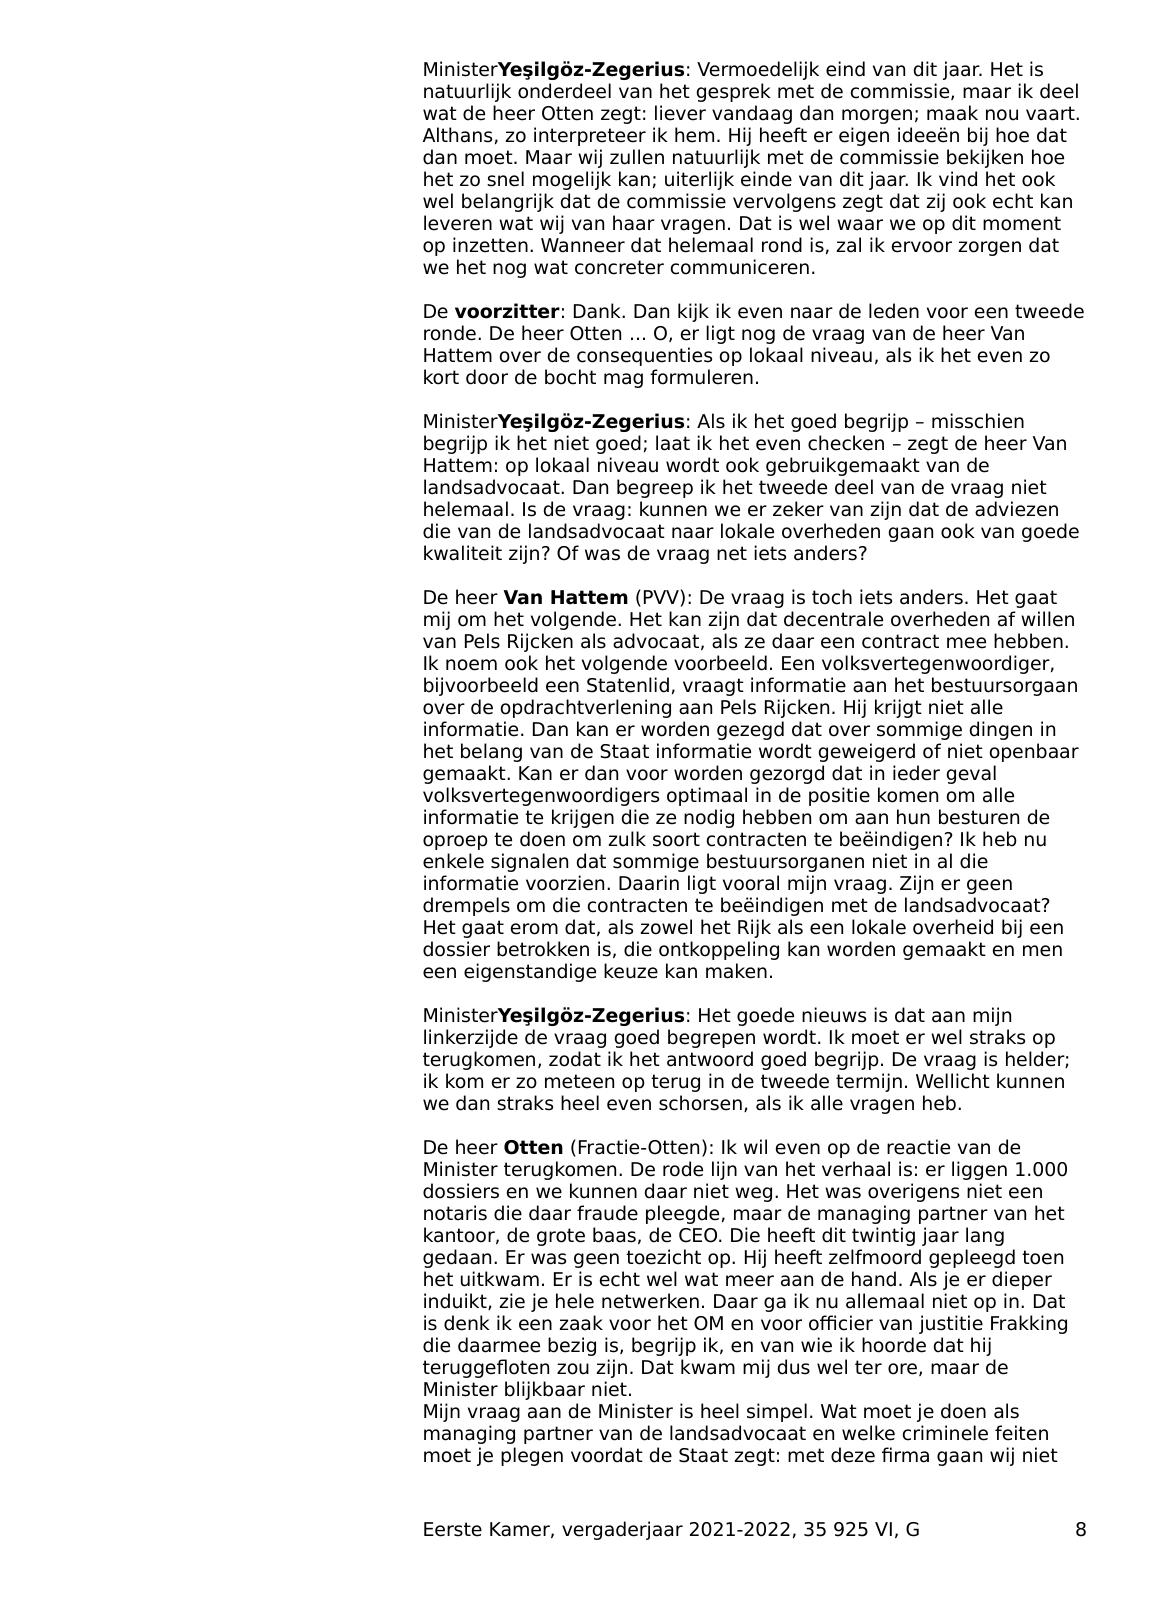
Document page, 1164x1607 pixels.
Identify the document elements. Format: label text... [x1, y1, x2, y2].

text De heer Van Hattem (PVV): De vraag is toch iets anders. Het gaat mij om het volgende. Het kan zijn dat decentrale overheden af willen van Pels Rijcken als advocaat, als ze daar een contract mee hebben. Ik noem ook het volgende voorbeeld. Een volksvertegenwoordiger, bijvoorbeeld een Statenlid, vraagt informatie aan het bestuursorgaan over de opdrachtverlening aan Pels Rijcken. Hij krijgt niet alle informatie. Dan kan er worden gezegd dat over sommige dingen in het belang van de Staat informatie wordt geweigerd of niet openbaar gemaakt. Kan er dan voor worden gezorgd dat in ieder geval volksvertegenwoordigers optimaal in de positie komen om alle informatie te krijgen die ze nodig hebben om aan hun besturen de oproep te doen om zulk soort contracten te beëindigen? Ik heb nu enkele signalen dat sommige bestuursorganen niet in al die informatie voorzien. Daarin ligt vooral mijn vraag. Zijn er geen drempels om die contracten te beëindigen met de landsadvocaat? Het gaat erom dat, als zowel het Rijk als een lokale overheid bij een dossier betrokken is, die ontkoppeling kan worden gemaakt en men een eigenstandige keuze kan maken. [422, 587, 1087, 983]
text MinisterYeşilgöz-Zegerius: Als ik het goed begrijp – misschien begrijp ik het niet goed; laat ik het even checken – zegt de heer Van Hattem: op lokaal niveau wordt ook gebruikgemaakt van de landsadvocaat. Dan begreep ik het tweede deel van de vraag niet helemaal. Is de vraag: kunnen we er zeker van zijn dat de adviezen die van de landsadvocaat naar lokale overheden gaan ook van goede kwaliteit zijn? Of was de vraag net iets anders? [422, 411, 1087, 565]
text De heer Otten (Fractie-Otten): Ik wil even op de reactie van de Minister terugkomen. De rode lijn van het verhaal is: er liggen 1.000 dossiers en we kunnen daar niet weg. Het was overigens niet een notaris die daar fraude pleegde, maar de managing partner van het kantoor, de grote baas, de CEO. Die heeft dit twintig jaar lang gedaan. Er was geen toezicht op. Hij heeft zelfmoord gepleegd toen het uitkwam. Er is echt wel wat meer aan de hand. Als je er dieper induikt, zie je hele netwerken. Daar ga ik nu allemaal niet op in. Dat is denk ik een zaak voor het OM en voor officier van justitie Frakking die daarmee bezig is, begrijp ik, en van wie ik hoorde dat hij teruggefloten zou zijn. Dat kwam mij dus wel ter ore, maar de Minister blijkbaar niet. [422, 1137, 1087, 1401]
text De voorzitter: Dank. Dan kijk ik even naar de leden voor een tweede ronde. De heer Otten ... O, er ligt nog de vraag van de heer Van Hattem over de consequenties op lokaal niveau, als ik het even zo kort door de bocht mag formuleren. [422, 301, 1087, 389]
text MinisterYeşilgöz-Zegerius: Het goede nieuws is dat aan mijn linkerzijde de vraag goed begrepen wordt. Ik moet er wel straks op terugkomen, zodat ik het antwoord goed begrijp. De vraag is helder; ik kom er zo meteen op terug in de tweede termijn. Wellicht kunnen we dan straks heel even schorsen, als ik alle vragen heb. [422, 1005, 1087, 1115]
text Mijn vraag aan de Minister is heel simpel. Wat moet je doen als managing partner van de landsadvocaat en welke criminele feiten moet je plegen voordat de Staat zegt: met deze firma gaan wij niet [422, 1401, 1087, 1467]
text MinisterYeşilgöz-Zegerius: Vermoedelijk eind van dit jaar. Het is natuurlijk onderdeel van het gesprek met de commissie, maar ik deel wat de heer Otten zegt: liever vandaag dan morgen; maak nou vaart. Althans, zo interpreteer ik hem. Hij heeft er eigen ideeën bij hoe dat dan moet. Maar wij zullen natuurlijk met de commissie bekijken hoe het zo snel mogelijk kan; uiterlijk einde van dit jaar. Ik vind het ook wel belangrijk dat de commissie vervolgens zegt dat zij ook echt kan leveren wat wij van haar vragen. Dat is wel waar we op dit moment op inzetten. Wanneer dat helemaal rond is, zal ik ervoor zorgen dat we het nog wat concreter communiceren. [422, 59, 1087, 279]
